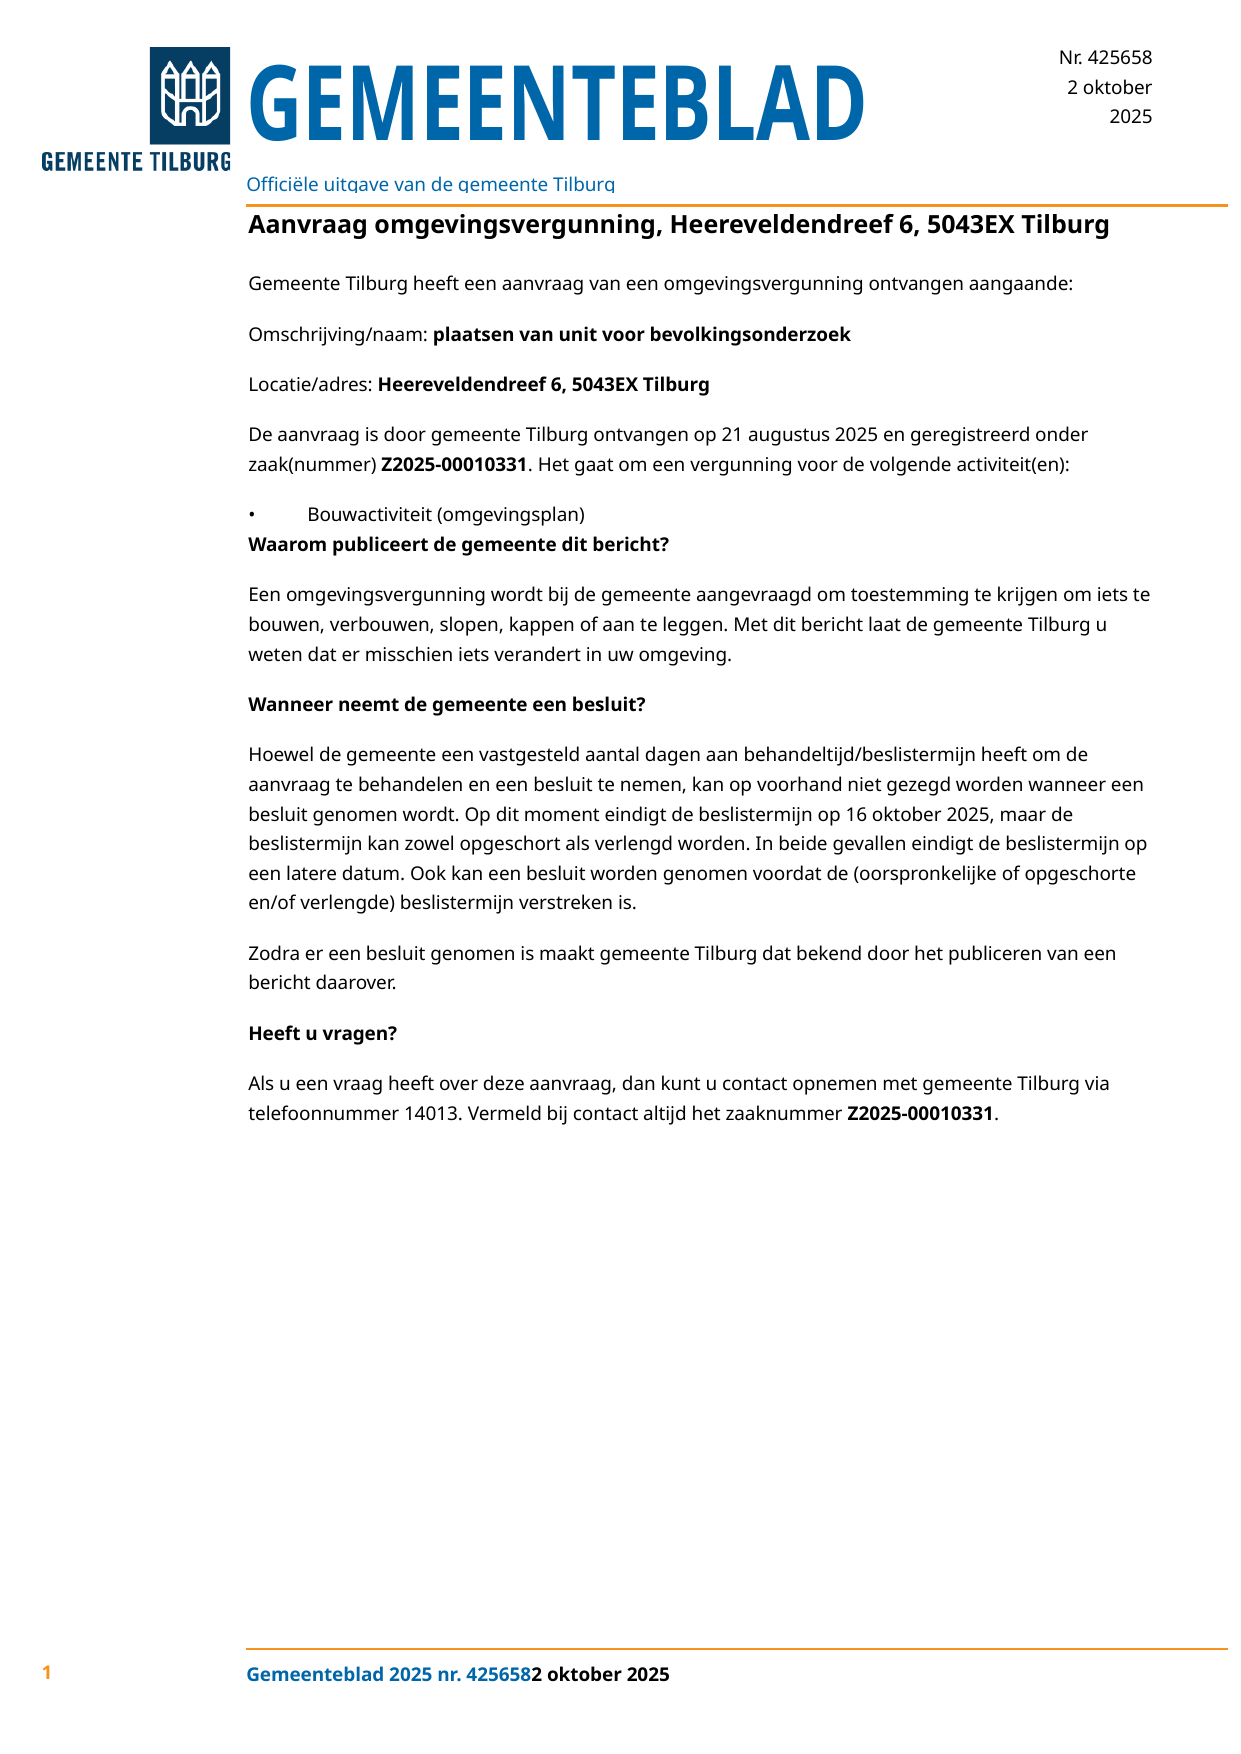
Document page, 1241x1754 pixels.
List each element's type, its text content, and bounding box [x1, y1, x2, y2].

text Zodra er een besluit genomen is maakt gemeente Tilburg dat bekend door het publiceren van een bericht daarover. [248, 940, 1152, 995]
text Een omgevingsvergunning wordt bij de gemeente aangevraagd om toestemming te krijgen om iets te bouwen, verbouwen, slopen, kappen of aan te leggen. Met dit bericht laat de gemeente Tilburg u weten dat er misschien iets verandert in uw omgeving. [248, 582, 1152, 666]
text Wanneer neemt de gemeente een besluit? [248, 691, 1152, 717]
text Heeft u vragen? [248, 1020, 1152, 1046]
text Omschrijving/naam: plaatsen van unit voor bevolkingsonderzoek [248, 321, 1152, 346]
text Aanvraag omgevingsvergunning, Heereveldendreef 6, 5043EX Tilburg [248, 207, 1152, 241]
list Bouwactiviteit (omgevingsplan) [248, 502, 1152, 527]
text Gemeente Tilburg heeft een aanvraag van een omgevingsvergunning ontvangen aangaande: [248, 270, 1152, 296]
text De aanvraag is door gemeente Tilburg ontvangen op 21 augustus 2025 en geregistreerd onder zaak(nummer) Z2025-00010331. Het gaat om een vergunning voor de volgende activiteit(en): [248, 422, 1152, 477]
picture [41, 47, 231, 172]
text Hoewel de gemeente een vastgesteld aantal dagen aan behandeltijd/beslistermijn heeft om de aanvraag te behandelen en een besluit te nemen, kan op voorhand niet gezegd worden wanneer een besluit genomen wordt. Op dit moment eindigt de beslistermijn op 16 oktober 2025, maar de beslistermijn kan zowel opgeschort als verlengd worden. In beide gevallen eindigt de beslistermijn op een latere datum. Ook kan een besluit worden genomen voordat de (oorspronkelijke of opgeschorte en/of verlengde) beslistermijn verstreken is. [248, 742, 1152, 915]
text Als u een vraag heeft over deze aanvraag, dan kunt u contact opnemen met gemeente Tilburg via telefoonnummer 14013. Vermeld bij contact altijd het zaaknummer Z2025-00010331. [248, 1070, 1152, 1126]
text Locatie/adres: Heereveldendreef 6, 5043EX Tilburg [248, 371, 1152, 397]
text Waarom publiceert de gemeente dit bericht? [248, 531, 1152, 557]
